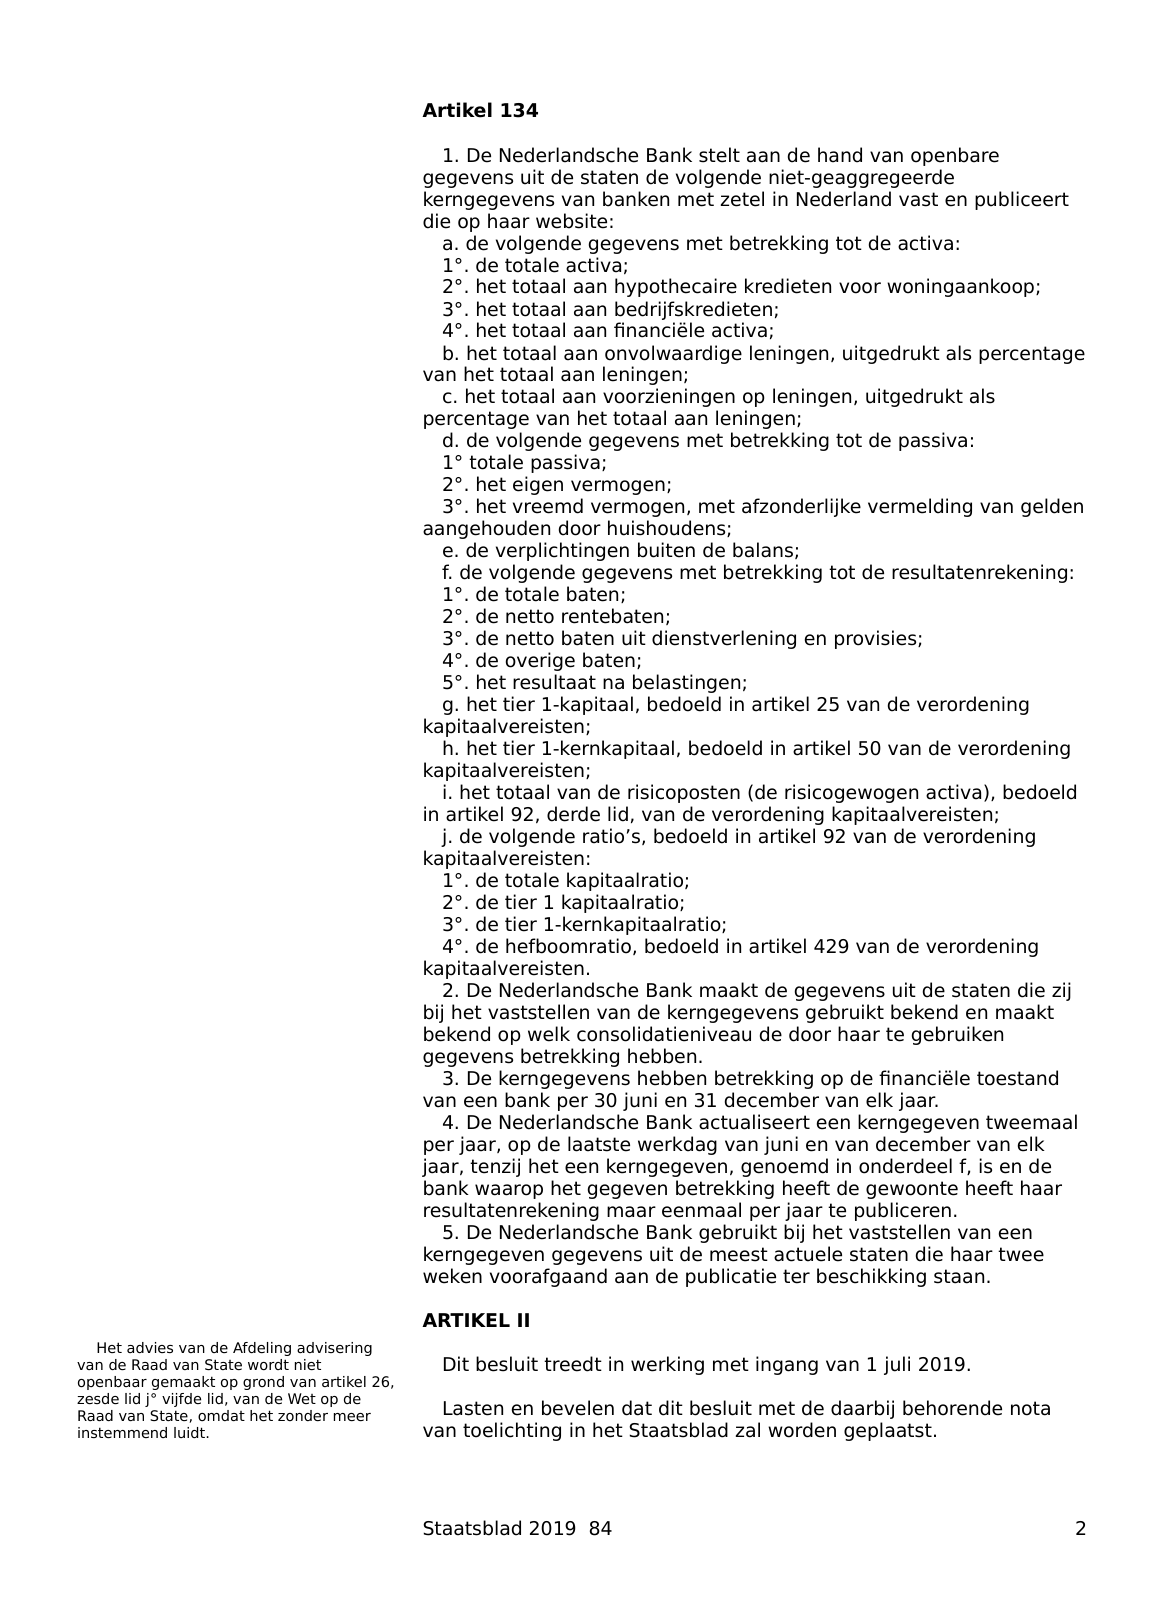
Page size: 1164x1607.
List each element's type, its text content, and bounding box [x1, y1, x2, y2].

text 3°. de netto baten uit dienstverlening en provisies; [422, 628, 1087, 650]
text d. de volgende gegevens met betrekking tot de passiva: [422, 430, 1087, 452]
text 4°. de hefboomratio, bedoeld in artikel 429 van de verordening kapitaalvereisten. [422, 936, 1087, 980]
text 2°. het totaal aan hypothecaire kredieten voor woningaankoop; [422, 276, 1087, 298]
text f. de volgende gegevens met betrekking tot de resultatenrekening: [422, 562, 1087, 584]
text 4°. de overige baten; [422, 650, 1087, 672]
text 3°. het vreemd vermogen, met afzonderlijke vermelding van gelden aangehouden door huishoudens; [422, 496, 1087, 540]
subtitle ARTIKEL II [422, 1310, 1087, 1332]
text Dit besluit treedt in werking met ingang van 1 juli 2019. [422, 1354, 1087, 1376]
text 5°. het resultaat na belastingen; [422, 672, 1087, 694]
text i. het totaal van de risicoposten (de risicogewogen activa), bedoeld in artikel 92, derde lid, van de verordening kapitaalvereisten; [422, 782, 1087, 826]
text 4°. het totaal aan financiële activa; [422, 320, 1087, 342]
text 1°. de totale activa; [422, 254, 1087, 276]
text g. het tier 1-kapitaal, bedoeld in artikel 25 van de verordening kapitaalvereisten; [422, 694, 1087, 738]
text 2°. de tier 1 kapitaalratio; [422, 892, 1087, 914]
text 1°. de totale kapitaalratio; [422, 870, 1087, 892]
text Lasten en bevelen dat dit besluit met de daarbij behorende nota van toelichting in het Staatsblad zal worden geplaatst. [422, 1398, 1087, 1442]
text 2°. de netto rentebaten; [422, 606, 1087, 628]
text 1. De Nederlandsche Bank stelt aan de hand van openbare gegevens uit de staten de volgende niet-geaggregeerde kerngegevens van banken met zetel in Nederland vast en publiceert die op haar website: [422, 144, 1087, 232]
text c. het totaal aan voorzieningen op leningen, uitgedrukt als percentage van het totaal aan leningen; [422, 386, 1087, 430]
text 1°. de totale baten; [422, 584, 1087, 606]
text 3. De kerngegevens hebben betrekking op de financiële toestand van een bank per 30 juni en 31 december van elk jaar. [422, 1068, 1087, 1112]
subtitle Artikel 134 [422, 100, 1087, 122]
text 2. De Nederlandsche Bank maakt de gegevens uit de staten die zij bij het vaststellen van de kerngegevens gebruikt bekend en maakt bekend op welk consolidatieniveau de door haar te gebruiken gegevens betrekking hebben. [422, 980, 1087, 1068]
text 3°. de tier 1-kernkapitaalratio; [422, 914, 1087, 936]
text 3°. het totaal aan bedrijfskredieten; [422, 298, 1087, 320]
text 5. De Nederlandsche Bank gebruikt bij het vaststellen van een kerngegeven gegevens uit de meest actuele staten die haar twee weken voorafgaand aan de publicatie ter beschikking staan. [422, 1222, 1087, 1287]
text j. de volgende ratio’s, bedoeld in artikel 92 van de verordening kapitaalvereisten: [422, 826, 1087, 870]
text e. de verplichtingen buiten de balans; [422, 540, 1087, 562]
text 2°. het eigen vermogen; [422, 474, 1087, 496]
text h. het tier 1-kernkapitaal, bedoeld in artikel 50 van de verordening kapitaalvereisten; [422, 738, 1087, 782]
text a. de volgende gegevens met betrekking tot de activa: [422, 232, 1087, 254]
text 4. De Nederlandsche Bank actualiseert een kerngegeven tweemaal per jaar, op de laatste werkdag van juni en van december van elk jaar, tenzij het een kerngegeven, genoemd in onderdeel f, is en de bank waarop het gegeven betrekking heeft de gewoonte heeft haar resultatenrekening maar eenmaal per jaar te publiceren. [422, 1112, 1087, 1222]
text Het advies van de Afdeling advisering van de Raad van State wordt niet openbaar gemaakt op grond van artikel 26, zesde lid j° vijfde lid, van de Wet op de Raad van State, omdat het zonder meer instemmend luidt. [77, 1340, 396, 1442]
text b. het totaal aan onvolwaardige leningen, uitgedrukt als percentage van het totaal aan leningen; [422, 342, 1087, 386]
text 1° totale passiva; [422, 452, 1087, 474]
